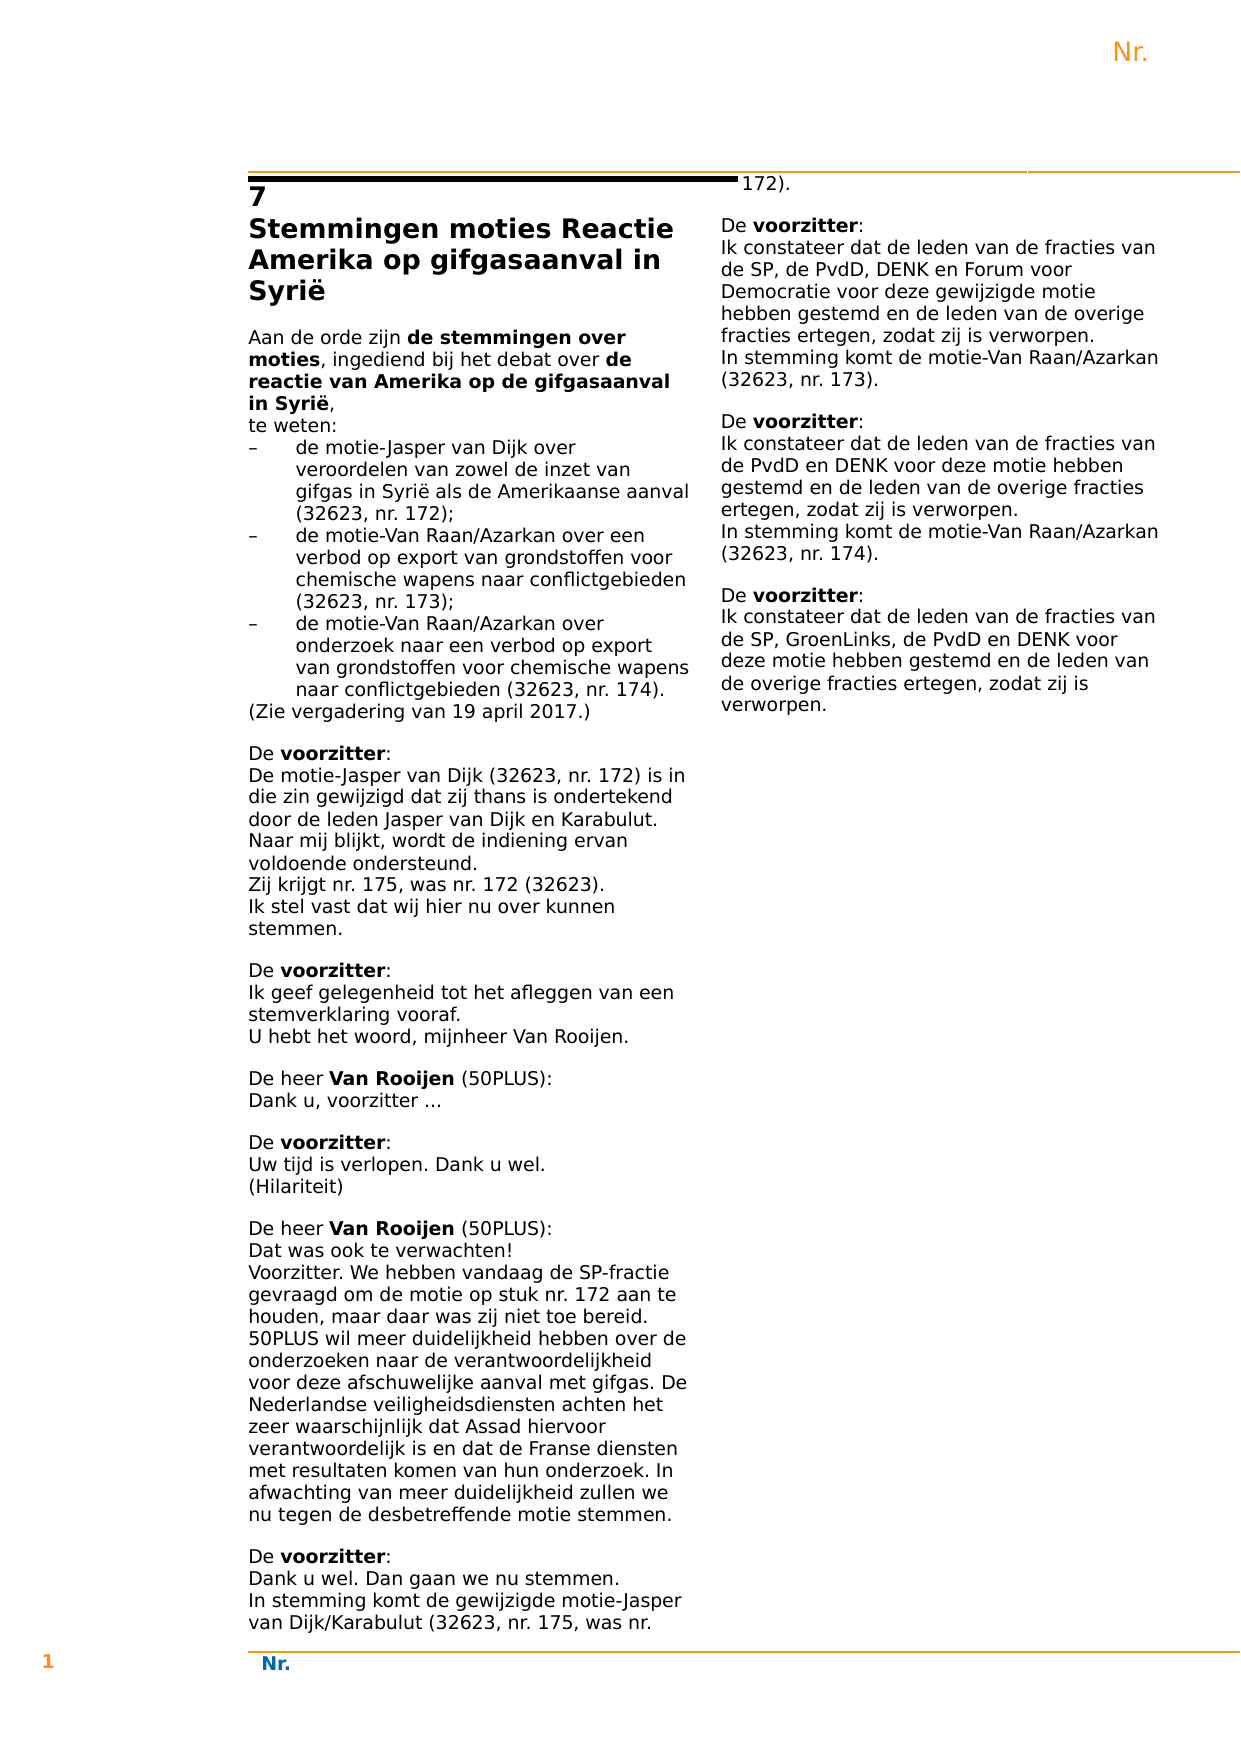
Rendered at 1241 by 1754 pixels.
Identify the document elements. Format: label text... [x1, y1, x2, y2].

title 7 Stemmingen moties Reactie Amerika op gifgasaanval in Syrië [248, 182, 691, 307]
text Ik constateer dat de leden van de fracties van de PvdD en DENK voor deze motie hebben gestemd en de leden van de overige fracties ertegen, zodat zij is verworpen. [721, 433, 1163, 521]
text In stemming komt de gewijzigde motie-Jasper van Dijk/Karabulut (32623, nr. 175, was nr. [248, 1590, 691, 1634]
list de motie-Van Raan/Azarkan over een verbod op export van grondstoffen voor chemische wapens naar conflictgebieden (32623, nr. 173); [248, 525, 691, 613]
text De heer Van Rooijen (50PLUS): [248, 1068, 691, 1090]
text Uw tijd is verlopen. Dank u wel. [248, 1154, 691, 1176]
text De voorzitter: [721, 584, 1163, 606]
text In stemming komt de motie-Van Raan/Azarkan (32623, nr. 174). [721, 521, 1163, 564]
text Zij krijgt nr. 175, was nr. 172 (32623). [248, 874, 691, 896]
text Ik stel vast dat wij hier nu over kunnen stemmen. [248, 896, 691, 940]
text De voorzitter: [248, 1546, 691, 1568]
text De heer Van Rooijen (50PLUS): [248, 1218, 691, 1240]
text 172). [721, 173, 1163, 195]
text De voorzitter: [248, 742, 691, 764]
text Ik constateer dat de leden van de fracties van de SP, GroenLinks, de PvdD en DENK voor deze motie hebben gestemd en de leden van de overige fracties ertegen, zodat zij is verworpen. [721, 606, 1163, 716]
text De motie-Jasper van Dijk (32623, nr. 172) is in die zin gewijzigd dat zij thans is ondertekend door de leden Jasper van Dijk en Karabulut. Naar mij blijkt, wordt de indiening ervan voldoende ondersteund. [248, 764, 691, 874]
text Voorzitter. We hebben vandaag de SP-fractie gevraagd om de motie op stuk nr. 172 aan te houden, maar daar was zij niet toe bereid. 50PLUS wil meer duidelijkheid hebben over de onderzoeken naar de verantwoordelijkheid voor deze afschuwelijke aanval met gifgas. De Nederlandse veiligheidsdiensten achten het zeer waarschijnlijk dat Assad hiervoor verantwoordelijk is en dat de Franse diensten met resultaten komen van hun onderzoek. In afwachting van meer duidelijkheid zullen we nu tegen de desbetreffende motie stemmen. [248, 1262, 691, 1526]
text Ik geef gelegenheid tot het afleggen van een stemverklaring vooraf. [248, 982, 691, 1026]
text De voorzitter: [248, 1132, 691, 1154]
text Dat was ook te verwachten! [248, 1240, 691, 1262]
text De voorzitter: [248, 960, 691, 982]
text In stemming komt de motie-Van Raan/Azarkan (32623, nr. 173). [721, 347, 1163, 391]
text (Zie vergadering van 19 april 2017.) [248, 701, 691, 722]
text Dank u, voorzitter ... [248, 1090, 691, 1112]
list de motie-Van Raan/Azarkan over onderzoek naar een verbod op export van grondstoffen voor chemische wapens naar conflictgebieden (32623, nr. 174). [248, 613, 691, 701]
text Dank u wel. Dan gaan we nu stemmen. [248, 1568, 691, 1590]
text De voorzitter: [721, 411, 1163, 433]
list de motie-Jasper van Dijk over veroordelen van zowel de inzet van gifgas in Syrië als de Amerikaanse aanval (32623, nr. 172); [248, 437, 691, 525]
text (Hilariteit) [248, 1176, 691, 1198]
text Ik constateer dat de leden van de fracties van de SP, de PvdD, DENK en Forum voor Democratie voor deze gewijzigde motie hebben gestemd en de leden van de overige fracties ertegen, zodat zij is verworpen. [721, 237, 1163, 347]
text te weten: [248, 415, 691, 437]
text Aan de orde zijn de stemmingen over moties, ingediend bij het debat over de reactie van Amerika op de gifgasaanval in Syrië, [248, 327, 691, 415]
text De voorzitter: [721, 215, 1163, 237]
text U hebt het woord, mijnheer Van Rooijen. [248, 1026, 691, 1048]
